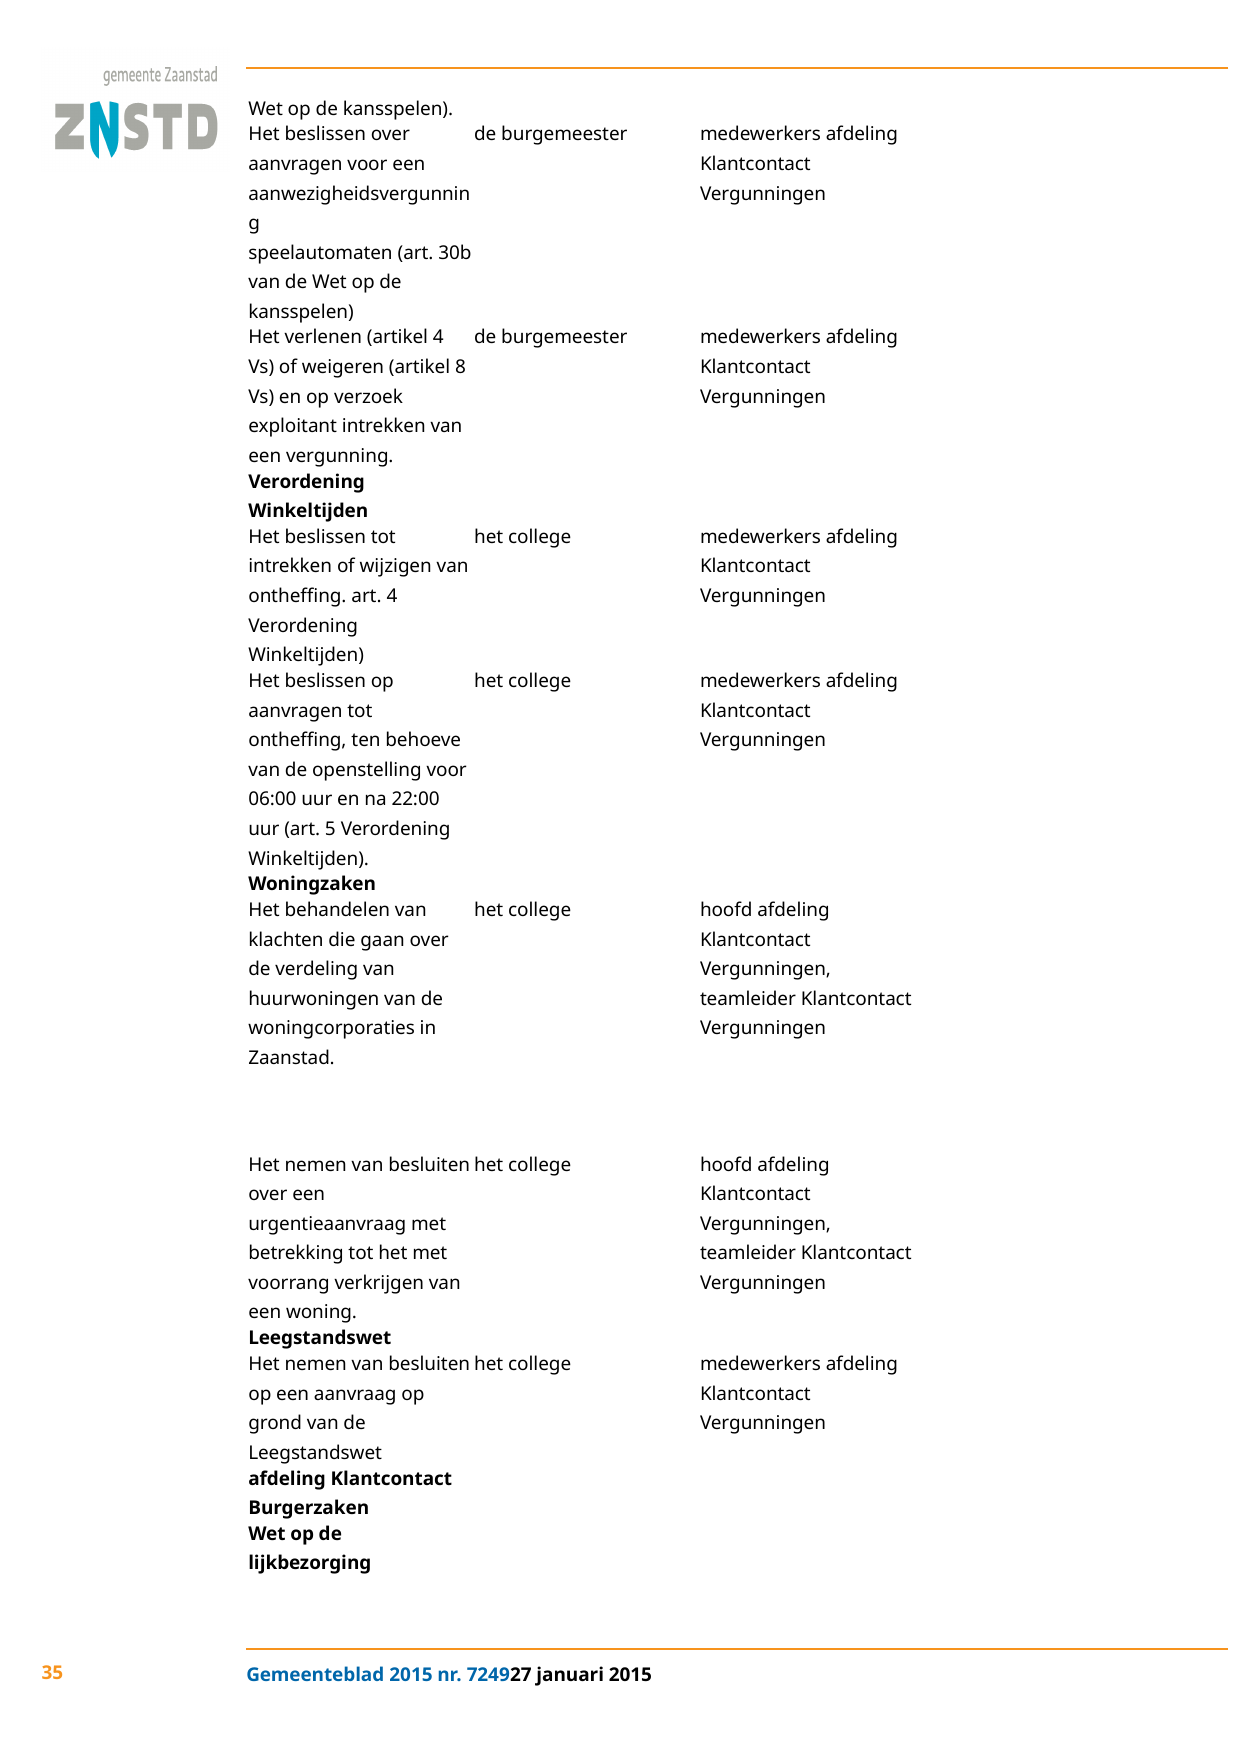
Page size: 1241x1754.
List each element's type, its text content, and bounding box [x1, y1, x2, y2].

table_cell medewerkers afdeling Klantcontact Vergunningen [700, 523, 926, 667]
table_cell [700, 1520, 926, 1575]
table_cell [926, 1325, 1152, 1350]
table_cell [474, 870, 700, 896]
table_cell Leegstandswet [248, 1325, 474, 1350]
table_cell Wet op de lijkbezorging [248, 1520, 474, 1575]
table_cell [926, 468, 1152, 523]
table_cell Het nemen van besluiten op een aanvraag op grond van de Leegstandswet [248, 1350, 474, 1465]
table_cell [700, 1465, 926, 1520]
table_cell [926, 324, 1152, 468]
table_cell [474, 1520, 700, 1575]
table_cell [700, 95, 926, 121]
table_cell medewerkers afdeling Klantcontact Vergunningen [700, 667, 926, 870]
table_header Het nemen van besluiten over een urgentieaanvraag met betrekking tot het met voorrang verkrijgen van een woning. [248, 1151, 474, 1324]
table_cell Het behandelen van klachten die gaan over de verdeling van huurwoningen van de woningcorporaties in Zaanstad. [248, 896, 474, 1070]
table_header [926, 1151, 1152, 1324]
table_cell Het verlenen (artikel 4 Vs) of weigeren (artikel 8 Vs) en op verzoek exploitant intrekken van een vergunning. [248, 324, 474, 468]
table_cell [926, 1350, 1152, 1465]
table_cell [700, 870, 926, 896]
table_cell [474, 1325, 700, 1350]
table_cell [700, 1325, 926, 1350]
table_cell [474, 95, 700, 121]
table_cell Het beslissen op aanvragen tot ontheffing, ten behoeve van de openstelling voor 06:00 uur en na 22:00 uur (art. 5 Verordening Winkeltijden). [248, 667, 474, 870]
table_cell [926, 523, 1152, 667]
table_cell het college [474, 523, 700, 667]
table_header hoofd afdeling Klantcontact Vergunningen, teamleider Klantcontact Vergunningen [700, 1151, 926, 1324]
table_cell [926, 1520, 1152, 1575]
table_cell medewerkers afdeling Klantcontact Vergunningen [700, 121, 926, 324]
table_cell de burgemeester [474, 324, 700, 468]
table_cell medewerkers afdeling Klantcontact Vergunningen [700, 324, 926, 468]
table_cell medewerkers afdeling Klantcontact Vergunningen [700, 1350, 926, 1465]
table_cell hoofd afdeling Klantcontact Vergunningen, teamleider Klantcontact Vergunningen [700, 896, 926, 1070]
table_cell [926, 870, 1152, 896]
table_cell de burgemeester [474, 121, 700, 324]
table_cell Het beslissen over aanvragen voor een aanwezigheidsvergunning speelautomaten (art. 30b van de Wet op de kansspelen) [248, 121, 474, 324]
table_cell [926, 667, 1152, 870]
table_cell Woningzaken [248, 870, 474, 896]
table_cell [700, 468, 926, 523]
table_cell afdeling Klantcontact Burgerzaken [248, 1465, 474, 1520]
table_cell [926, 896, 1152, 1070]
table_cell [926, 1465, 1152, 1520]
table_cell [926, 121, 1152, 324]
table_cell [474, 468, 700, 523]
picture [41, 47, 231, 172]
table_cell het college [474, 667, 700, 870]
table_cell Wet op de kansspelen). [248, 95, 474, 121]
table_header het college [474, 1151, 700, 1324]
table_cell Het beslissen tot intrekken of wijzigen van ontheffing. art. 4 Verordening Winkeltijden) [248, 523, 474, 667]
table_cell [926, 95, 1152, 121]
table_cell het college [474, 896, 700, 1070]
table_cell Verordening Winkeltijden [248, 468, 474, 523]
table_cell het college [474, 1350, 700, 1465]
table_cell [474, 1465, 700, 1520]
